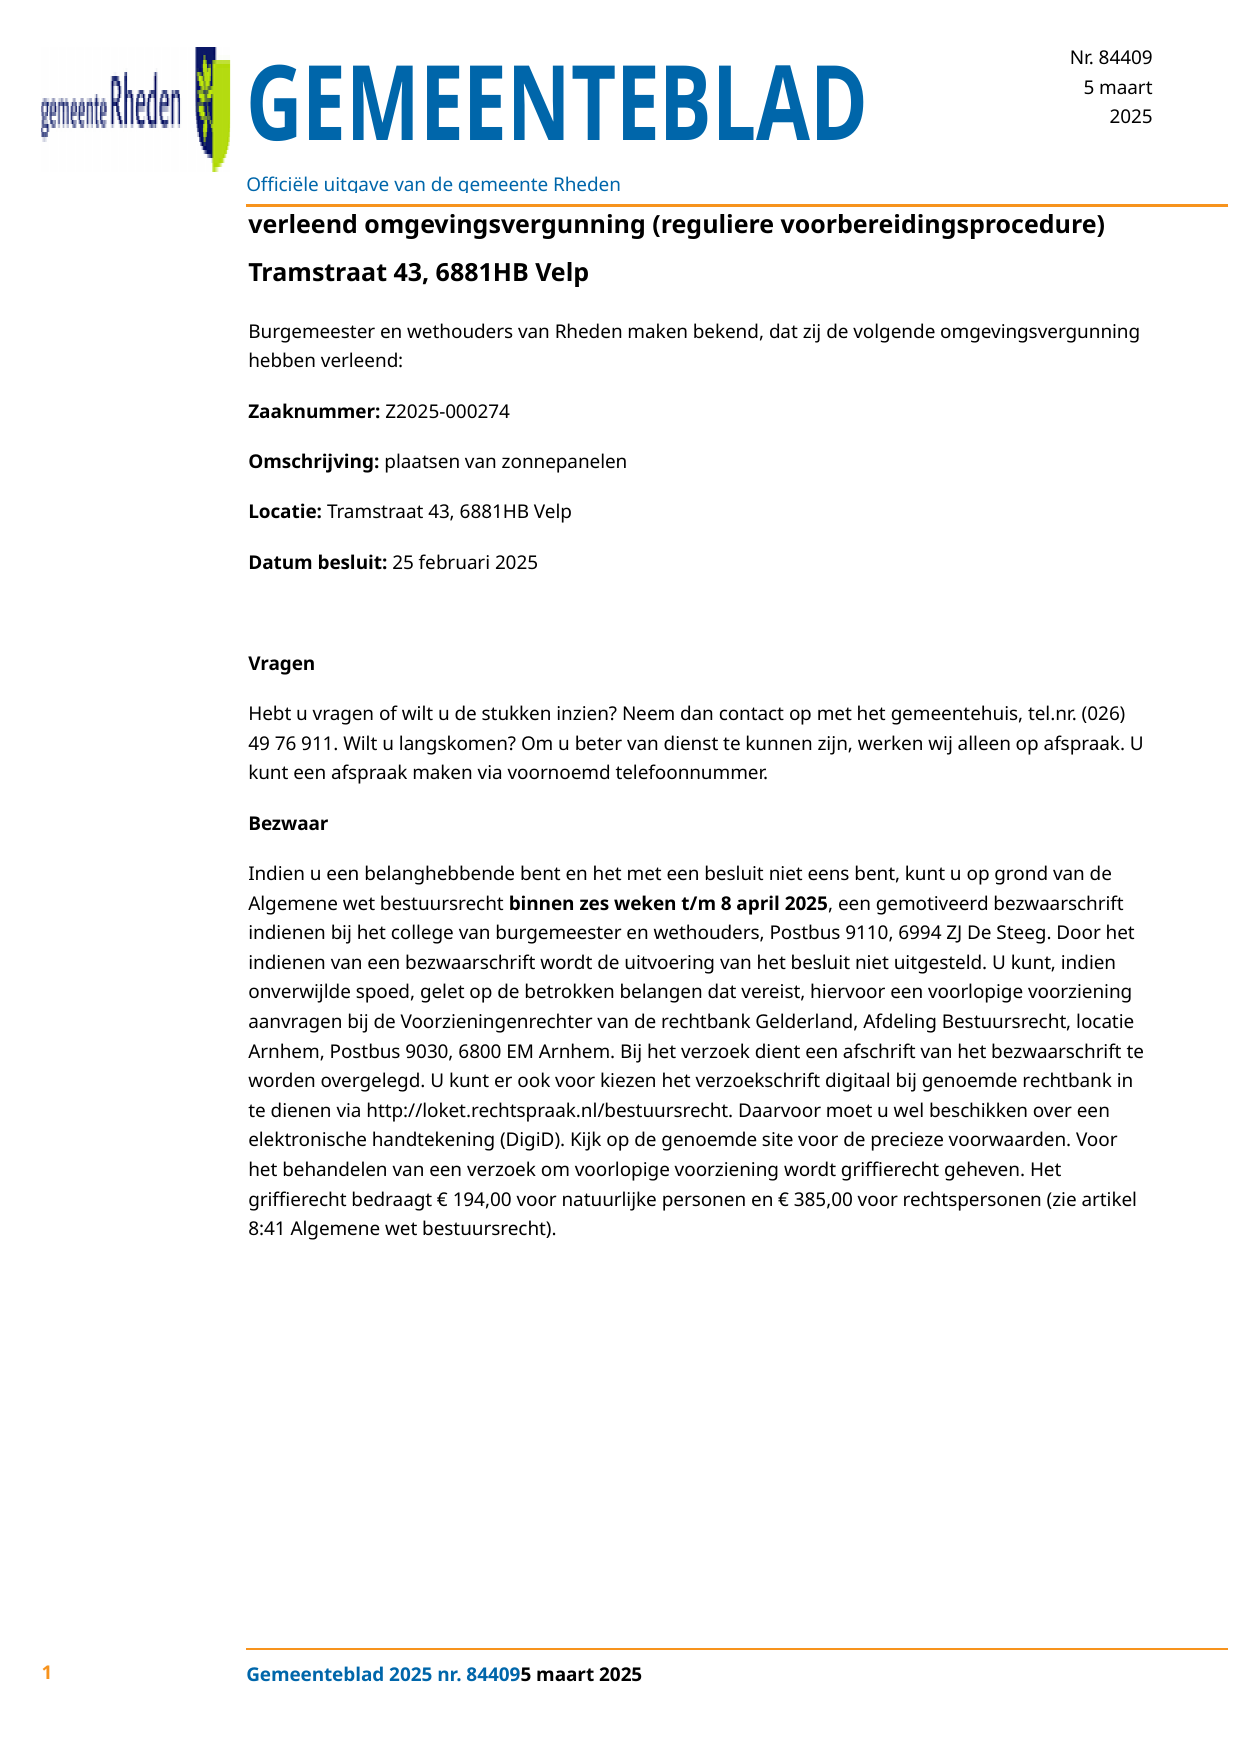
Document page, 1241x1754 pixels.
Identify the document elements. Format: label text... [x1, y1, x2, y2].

text Zaaknummer: Z2025-000274 [248, 398, 1152, 424]
text Omschrijving: plaatsen van zonnepanelen [248, 448, 1152, 474]
text Locatie: Tramstraat 43, 6881HB Velp [248, 499, 1152, 524]
text verleend omgevingsvergunning (reguliere voorbereidingsprocedure) Tramstraat 43, 6881HB Velp [248, 207, 1152, 288]
text Indien u een belanghebbende bent en het met een besluit niet eens bent, kunt u op grond van de Algemene wet bestuursrecht binnen zes weken t/m 8 april 2025, een gemotiveerd bezwaarschrift indienen bij het college van burgemeester en wethouders, Postbus 9110, 6994 ZJ De Steeg. Door het indienen van een bezwaarschrift wordt de uitvoering van het besluit niet uitgesteld. U kunt, indien onverwijlde spoed, gelet op de betrokken belangen dat vereist, hiervoor een voorlopige voorziening aanvragen bij de Voorzieningenrechter van de rechtbank Gelderland, Afdeling Bestuursrecht, locatie Arnhem, Postbus 9030, 6800 EM Arnhem. Bij het verzoek dient een afschrift van het bezwaarschrift te worden overgelegd. U kunt er ook voor kiezen het verzoekschrift digitaal bij genoemde rechtbank in te dienen via http://loket.rechtspraak.nl/bestuursrecht. Daarvoor moet u wel beschikken over een elektronische handtekening (DigiD). Kijk op de genoemde site voor de precieze voorwaarden. Voor het behandelen van een verzoek om voorlopige voorziening wordt griffierecht geheven. Het griffierecht bedraagt € 194,00 voor natuurlijke personen en € 385,00 voor rechtspersonen (zie artikel 8:41 Algemene wet bestuursrecht). [248, 860, 1152, 1241]
text Datum besluit: 25 februari 2025 [248, 549, 1152, 575]
text Hebt u vragen of wilt u de stukken inzien? Neem dan contact op met het gemeentehuis, tel.nr. (026) 49 76 911. Wilt u langskomen? Om u beter van dienst te kunnen zijn, werken wij alleen op afspraak. U kunt een afspraak maken via voornoemd telefoonnummer. [248, 700, 1152, 785]
text Bezwaar [248, 810, 1152, 836]
text Vragen [248, 650, 1152, 676]
picture [41, 47, 231, 172]
text Burgemeester en wethouders van Rheden maken bekend, dat zij de volgende omgevingsvergunning hebben verleend: [248, 318, 1152, 373]
